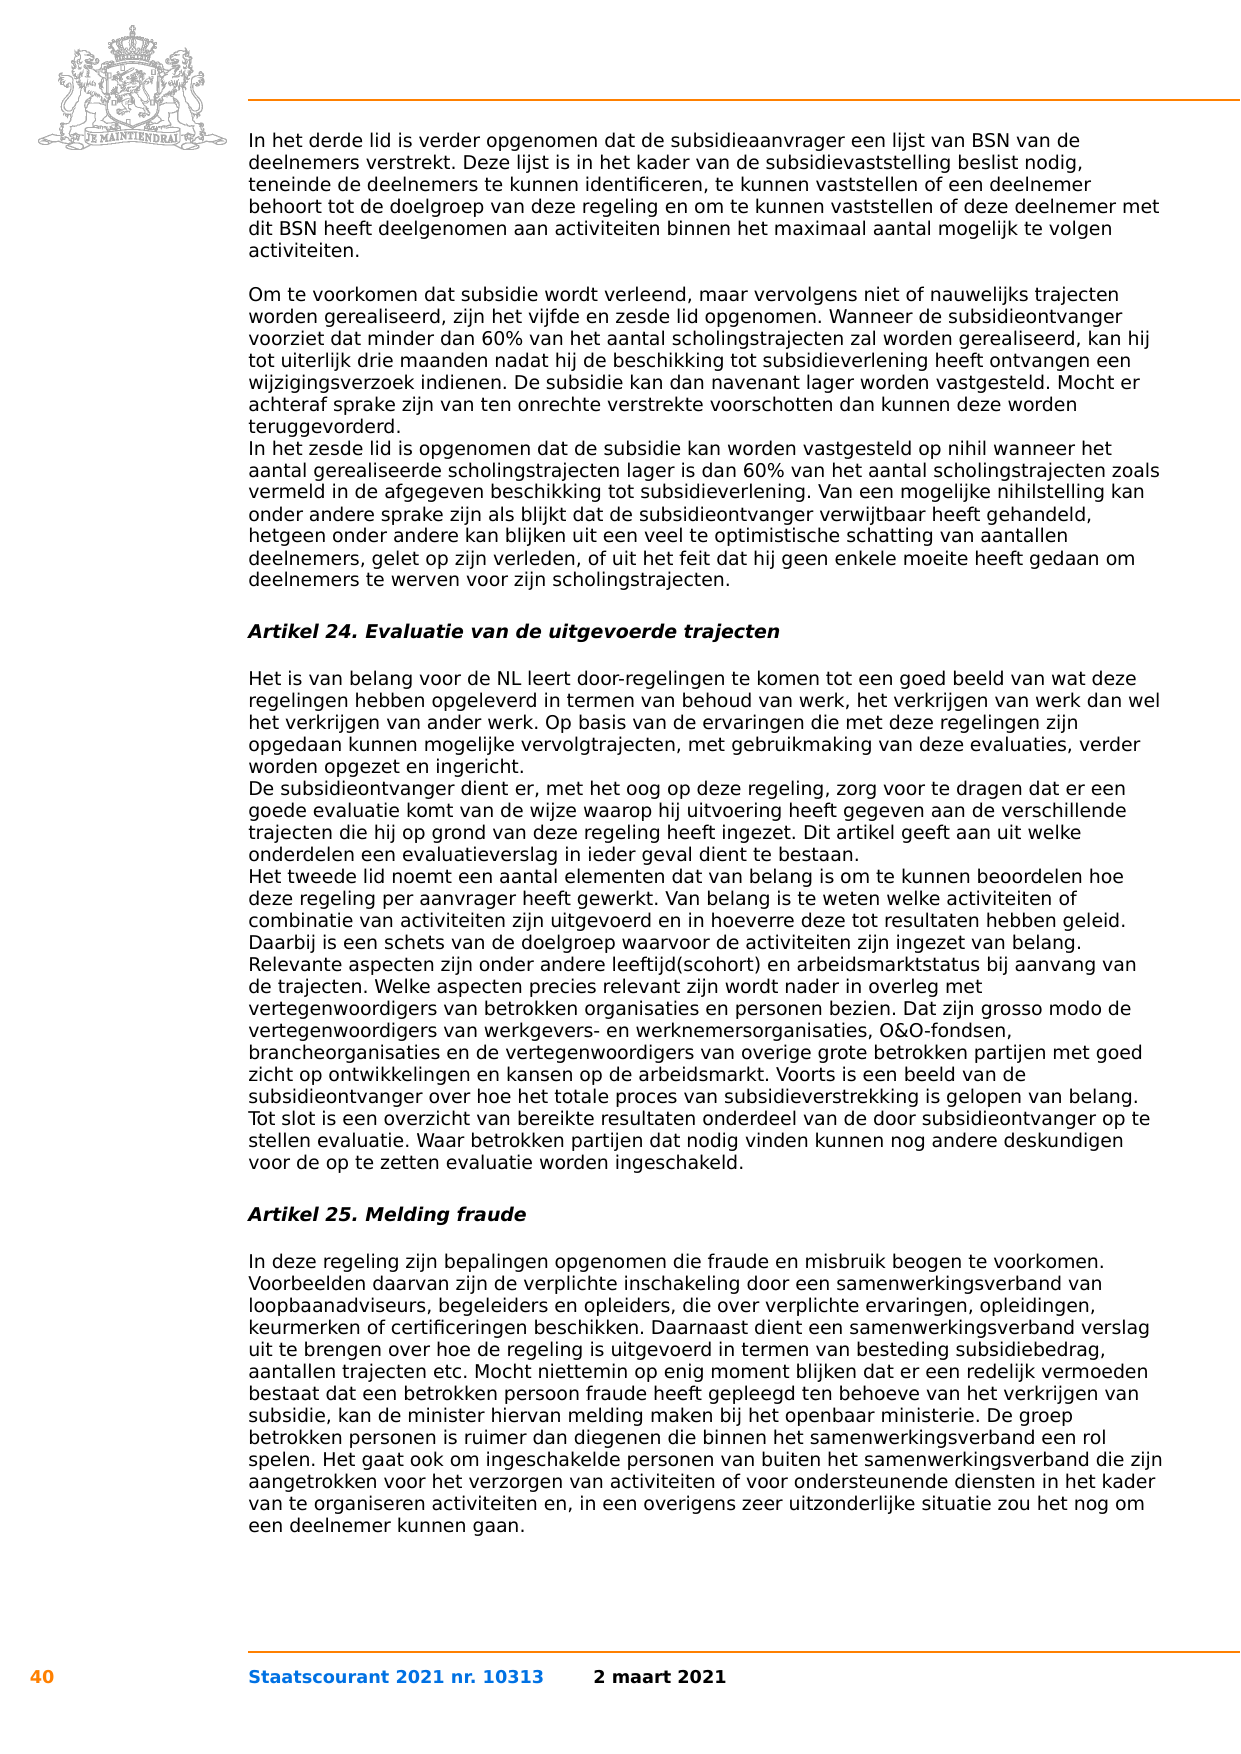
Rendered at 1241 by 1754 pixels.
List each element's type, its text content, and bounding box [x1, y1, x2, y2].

text Om te voorkomen dat subsidie wordt verleend, maar vervolgens niet of nauwelijks trajecten worden gerealiseerd, zijn het vijfde en zesde lid opgenomen. Wanneer de subsidieontvanger voorziet dat minder dan 60% van het aantal scholingstrajecten zal worden gerealiseerd, kan hij tot uiterlijk drie maanden nadat hij de beschikking tot subsidieverlening heeft ontvangen een wijzigingsverzoek indienen. De subsidie kan dan navenant lager worden vastgesteld. Mocht er achteraf sprake zijn van ten onrechte verstrekte voorschotten dan kunnen deze worden teruggevorderd. [248, 284, 1163, 437]
picture [38, 25, 227, 150]
text Het tweede lid noemt een aantal elementen dat van belang is om te kunnen beoordelen hoe deze regeling per aanvrager heeft gewerkt. Van belang is te weten welke activiteiten of combinatie van activiteiten zijn uitgevoerd en in hoeverre deze tot resultaten hebben geleid. Daarbij is een schets van de doelgroep waarvoor de activiteiten zijn ingezet van belang. Relevante aspecten zijn onder andere leeftijd(scohort) en arbeidsmarktstatus bij aanvang van de trajecten. Welke aspecten precies relevant zijn wordt nader in overleg met vertegenwoordigers van betrokken organisaties en personen bezien. Dat zijn grosso modo de vertegenwoordigers van werkgevers- en werknemersorganisaties, O&O-fondsen, brancheorganisaties en de vertegenwoordigers van overige grote betrokken partijen met goed zicht op ontwikkelingen en kansen op de arbeidsmarkt. Voorts is een beeld van de subsidieontvanger over hoe het totale proces van subsidieverstrekking is gelopen van belang. Tot slot is een overzicht van bereikte resultaten onderdeel van de door subsidieontvanger op te stellen evaluatie. Waar betrokken partijen dat nodig vinden kunnen nog andere deskundigen voor de op te zetten evaluatie worden ingeschakeld. [248, 866, 1163, 1174]
text Het is van belang voor de NL leert door-regelingen te komen tot een goed beeld van wat deze regelingen hebben opgeleverd in termen van behoud van werk, het verkrijgen van werk dan wel het verkrijgen van ander werk. Op basis van de ervaringen die met deze regelingen zijn opgedaan kunnen mogelijke vervolgtrajecten, met gebruikmaking van deze evaluaties, verder worden opgezet en ingericht. [248, 668, 1163, 778]
text In het zesde lid is opgenomen dat de subsidie kan worden vastgesteld op nihil wanneer het aantal gerealiseerde scholingstrajecten lager is dan 60% van het aantal scholingstrajecten zoals vermeld in de afgegeven beschikking tot subsidieverlening. Van een mogelijke nihilstelling kan onder andere sprake zijn als blijkt dat de subsidieontvanger verwijtbaar heeft gehandeld, hetgeen onder andere kan blijken uit een veel te optimistische schatting van aantallen deelnemers, gelet op zijn verleden, of uit het feit dat hij geen enkele moeite heeft gedaan om deelnemers te werven voor zijn scholingstrajecten. [248, 437, 1163, 591]
text In het derde lid is verder opgenomen dat de subsidieaanvrager een lijst van BSN van de deelnemers verstrekt. Deze lijst is in het kader van de subsidievaststelling beslist nodig, teneinde de deelnemers te kunnen identificeren, te kunnen vaststellen of een deelnemer behoort tot de doelgroep van deze regeling en om te kunnen vaststellen of deze deelnemer met dit BSN heeft deelgenomen aan activiteiten binnen het maximaal aantal mogelijk te volgen activiteiten. [248, 130, 1163, 262]
subtitle Artikel 25. Melding fraude [248, 1204, 1163, 1226]
text De subsidieontvanger dient er, met het oog op deze regeling, zorg voor te dragen dat er een goede evaluatie komt van de wijze waarop hij uitvoering heeft gegeven aan de verschillende trajecten die hij op grond van deze regeling heeft ingezet. Dit artikel geeft aan uit welke onderdelen een evaluatieverslag in ieder geval dient te bestaan. [248, 778, 1163, 866]
subtitle Artikel 24. Evaluatie van de uitgevoerde trajecten [248, 621, 1163, 643]
text In deze regeling zijn bepalingen opgenomen die fraude en misbruik beogen te voorkomen. Voorbeelden daarvan zijn de verplichte inschakeling door een samenwerkingsverband van loopbaanadviseurs, begeleiders en opleiders, die over verplichte ervaringen, opleidingen, keurmerken of certificeringen beschikken. Daarnaast dient een samenwerkingsverband verslag uit te brengen over hoe de regeling is uitgevoerd in termen van besteding subsidiebedrag, aantallen trajecten etc. Mocht niettemin op enig moment blijken dat er een redelijk vermoeden bestaat dat een betrokken persoon fraude heeft gepleegd ten behoeve van het verkrijgen van subsidie, kan de minister hiervan melding maken bij het openbaar ministerie. De groep betrokken personen is ruimer dan diegenen die binnen het samenwerkingsverband een rol spelen. Het gaat ook om ingeschakelde personen van buiten het samenwerkingsverband die zijn aangetrokken voor het verzorgen van activiteiten of voor ondersteunende diensten in het kader van te organiseren activiteiten en, in een overigens zeer uitzonderlijke situatie zou het nog om een deelnemer kunnen gaan. [248, 1251, 1163, 1537]
